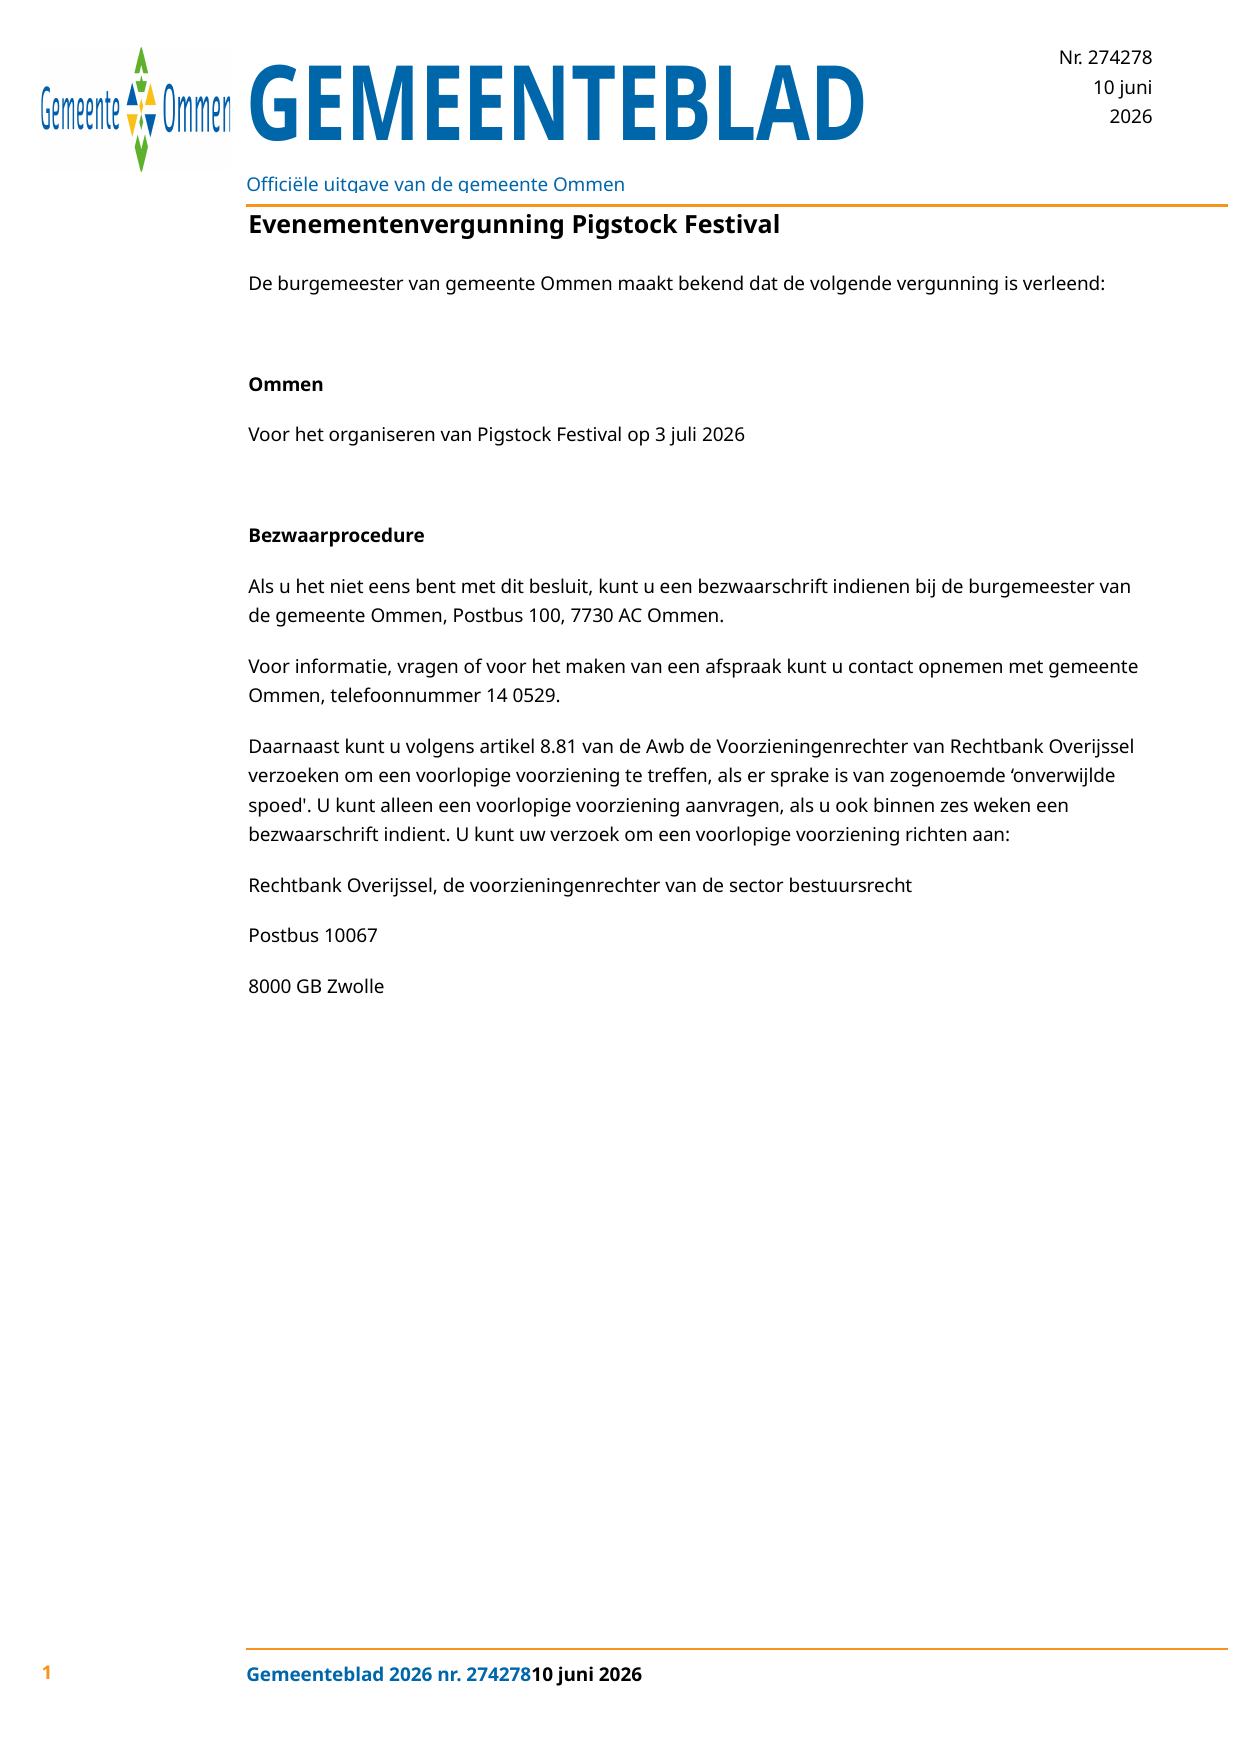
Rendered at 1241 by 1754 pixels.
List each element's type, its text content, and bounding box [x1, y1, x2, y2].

picture [41, 47, 231, 172]
text Evenementenvergunning Pigstock Festival [248, 207, 1152, 241]
text Rechtbank Overijssel, de voorzieningenrechter van de sector bestuursrecht [248, 872, 1152, 898]
text Daarnaast kunt u volgens artikel 8.81 van de Awb de Voorzieningenrechter van Rechtbank Overijssel verzoeken om een voorlopige voorziening te treffen, als er sprake is van zogenoemde ‘onverwijlde spoed'. U kunt alleen een voorlopige voorziening aanvragen, als u ook binnen zes weken een bezwaarschrift indient. U kunt uw verzoek om een voorlopige voorziening richten aan: [248, 733, 1152, 847]
text 8000 GB Zwolle [248, 973, 1152, 998]
text Als u het niet eens bent met dit besluit, kunt u een bezwaarschrift indienen bij de burgemeester van de gemeente Ommen, Postbus 100, 7730 AC Ommen. [248, 573, 1152, 628]
text Voor informatie, vragen of voor het maken van een afspraak kunt u contact opnemen met gemeente Ommen, telefoonnummer 14 0529. [248, 653, 1152, 708]
text De burgemeester van gemeente Ommen maakt bekend dat de volgende vergunning is verleend: [248, 270, 1152, 296]
text Postbus 10067 [248, 922, 1152, 948]
text Ommen [248, 371, 1152, 397]
text Voor het organiseren van Pigstock Festival op 3 juli 2026 [248, 422, 1152, 447]
text Bezwaarprocedure [248, 522, 1152, 548]
